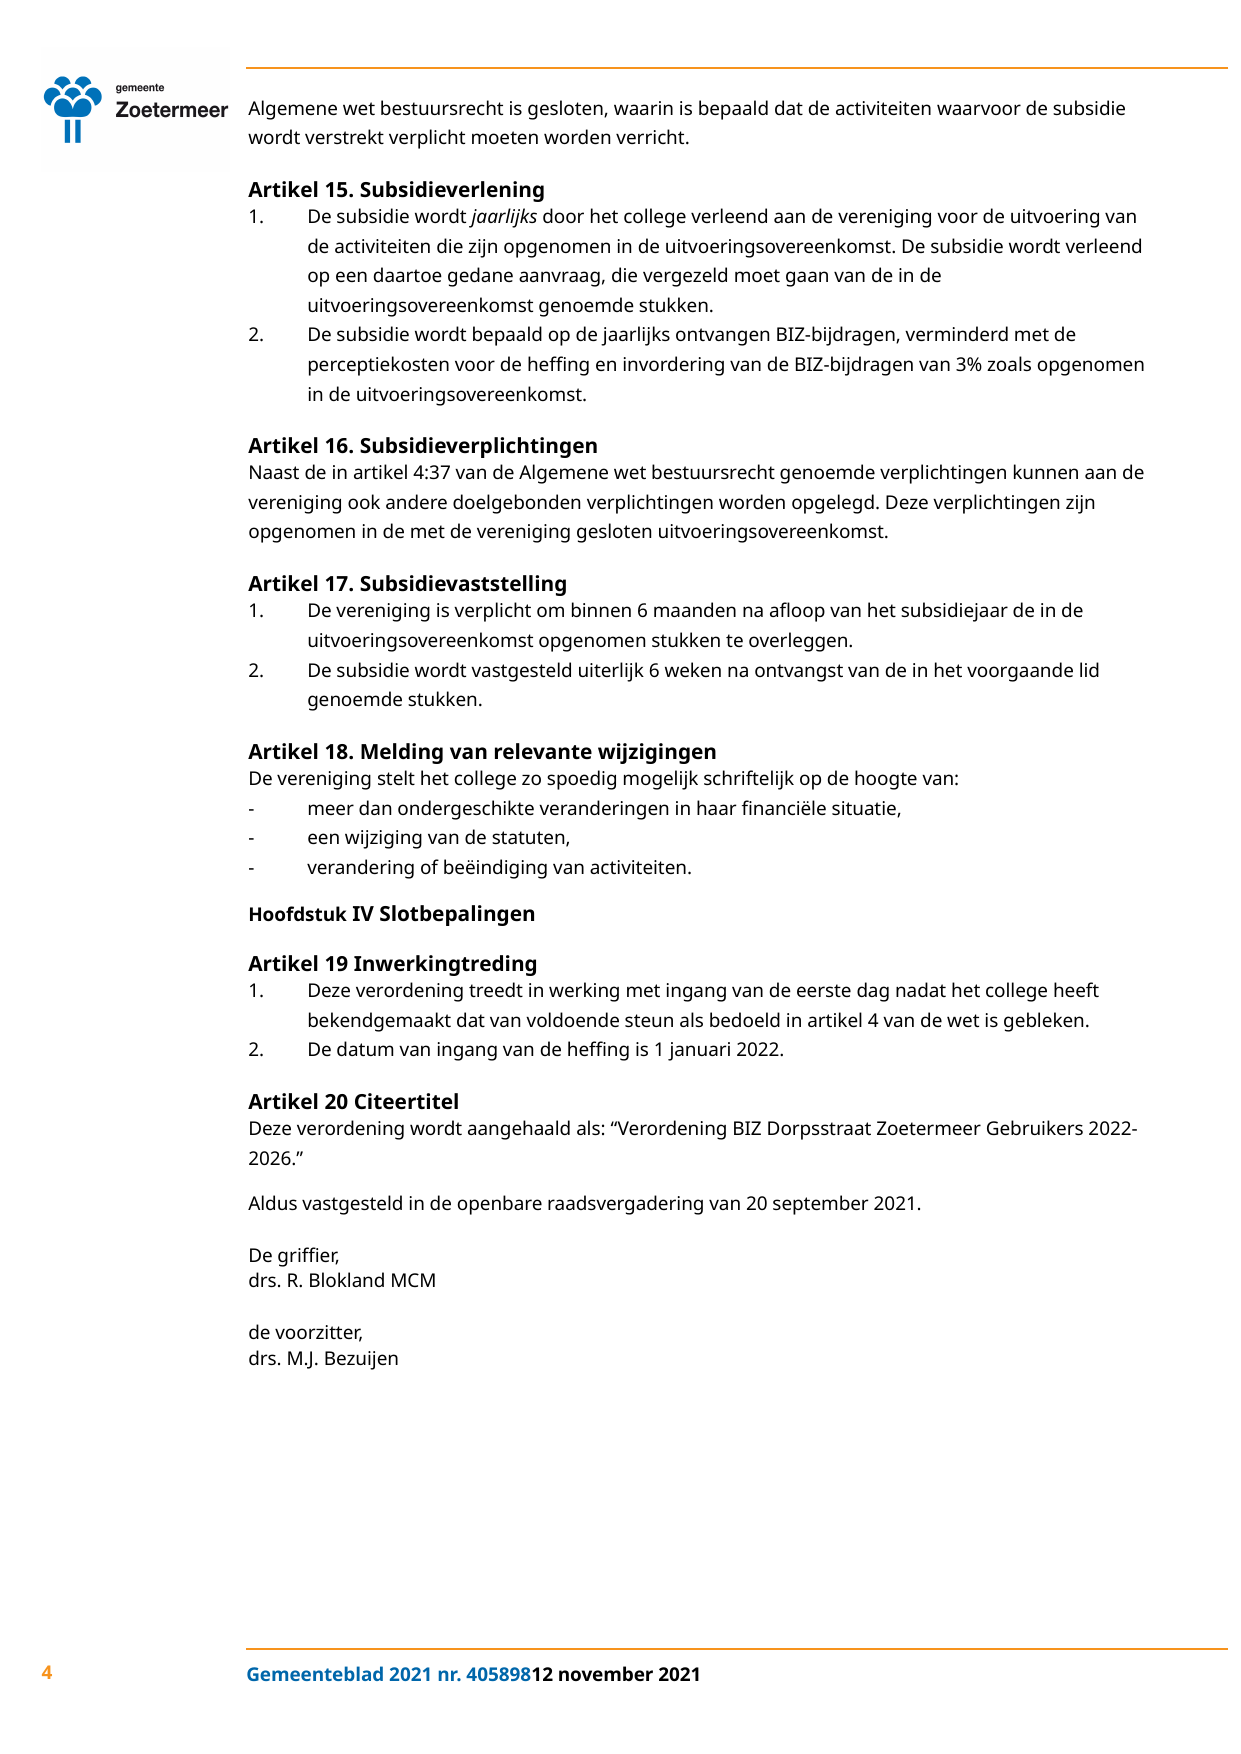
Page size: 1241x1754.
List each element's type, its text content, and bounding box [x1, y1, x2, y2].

text Hoofdstuk IV Slotbepalingen [248, 899, 1152, 928]
list Deze verordening treedt in werking met ingang van de eerste dag nadat het college heeft bekendgemaakt dat van voldoende steun als bedoeld in artikel 4 van de wet is gebleken. [248, 977, 1152, 1033]
list De vereniging is verplicht om binnen 6 maanden na afloop van het subsidiejaar de in de uitvoeringsovereenkomst opgenomen stukken te overleggen. [248, 598, 1152, 653]
text drs. M.J. Bezuijen [248, 1345, 1152, 1371]
text Artikel 18. Melding van relevante wijzigingen [248, 737, 1152, 765]
text Artikel 17. Subsidievaststelling [248, 569, 1152, 598]
list een wijziging van de statuten, [248, 824, 1152, 850]
text de voorzitter, [248, 1319, 1152, 1345]
list De datum van ingang van de heffing is 1 januari 2022. [248, 1036, 1152, 1062]
list verandering of beëindiging van activiteiten. [248, 854, 1152, 880]
list meer dan ondergeschikte veranderingen in haar financiële situatie, [248, 795, 1152, 821]
picture [41, 47, 231, 172]
list De subsidie wordt bepaald op de jaarlijks ontvangen BIZ-bijdragen, verminderd met de perceptiekosten voor de heffing en invordering van de BIZ-bijdragen van 3% zoals opgenomen in de uitvoeringsovereenkomst. [248, 322, 1152, 406]
text Artikel 20 Citeertitel [248, 1087, 1152, 1115]
text Artikel 19 Inwerkingtreding [248, 949, 1152, 977]
text Algemene wet bestuursrecht is gesloten, waarin is bepaald dat de activiteiten waarvoor de subsidie wordt verstrekt verplicht moeten worden verricht. [248, 95, 1152, 150]
list De subsidie wordt jaarlijks door het college verleend aan de vereniging voor de uitvoering van de activiteiten die zijn opgenomen in de uitvoeringsovereenkomst. De subsidie wordt verleend op een daartoe gedane aanvraag, die vergezeld moet gaan van de in de uitvoeringsovereenkomst genoemde stukken. [248, 203, 1152, 318]
text Deze verordening wordt aangehaald als: “Verordening BIZ Dorpsstraat Zoetermeer Gebruikers 2022-2026.” [248, 1115, 1152, 1171]
text De vereniging stelt het college zo spoedig mogelijk schriftelijk op de hoogte van: [248, 765, 1152, 791]
text Naast de in artikel 4:37 van de Algemene wet bestuursrecht genoemde verplichtingen kunnen aan de vereniging ook andere doelgebonden verplichtingen worden opgelegd. Deze verplichtingen zijn opgenomen in de met de vereniging gesloten uitvoeringsovereenkomst. [248, 459, 1152, 544]
text Artikel 15. Subsidieverlening [248, 175, 1152, 203]
text De griffier, [248, 1242, 1152, 1268]
list De subsidie wordt vastgesteld uiterlijk 6 weken na ontvangst van de in het voorgaande lid genoemde stukken. [248, 657, 1152, 712]
text Aldus vastgesteld in de openbare raadsvergadering van 20 september 2021. [248, 1191, 1152, 1216]
text Artikel 16. Subsidieverplichtingen [248, 431, 1152, 459]
text drs. R. Blokland MCM [248, 1268, 1152, 1293]
